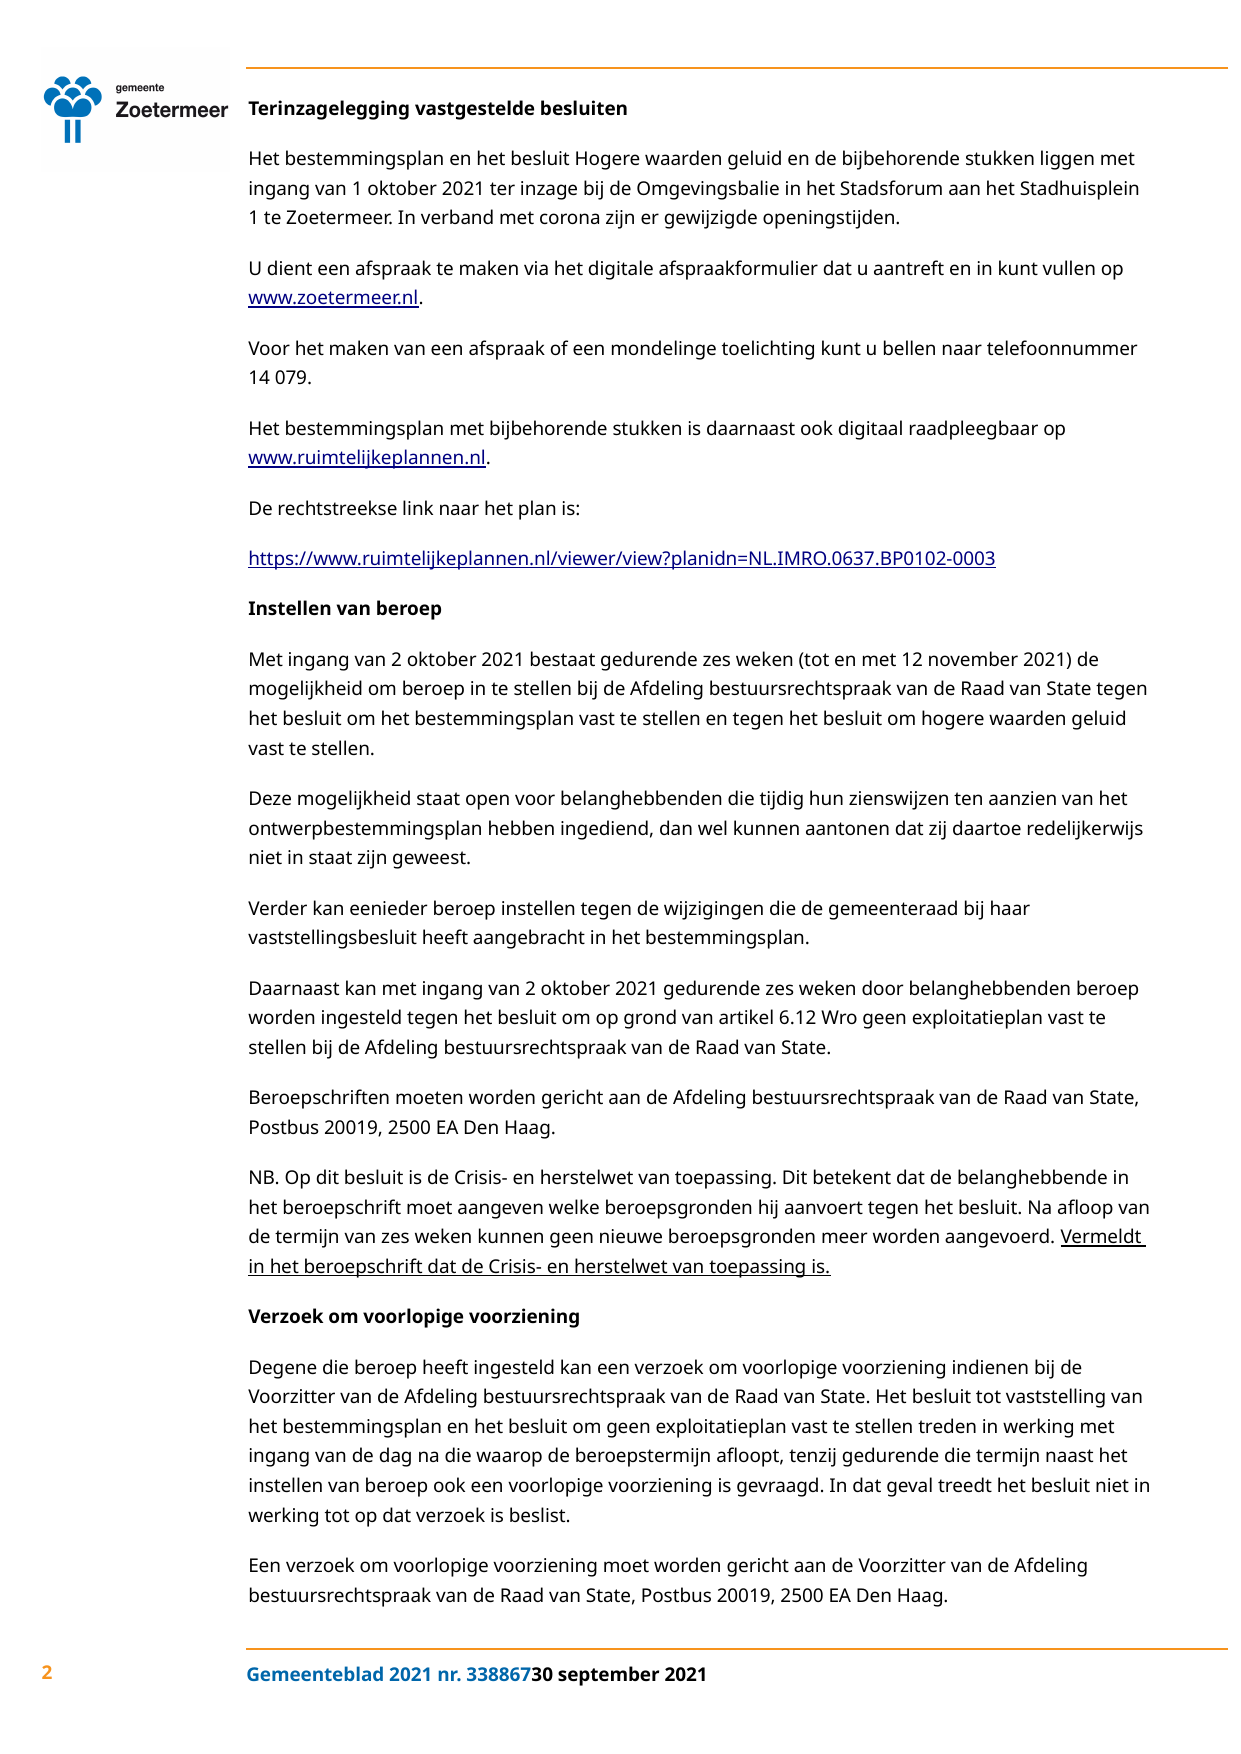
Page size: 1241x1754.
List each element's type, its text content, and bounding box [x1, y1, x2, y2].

text https://www.ruimtelijkeplannen.nl/viewer/view?planidn=NL.IMRO.0637.BP0102-0003 [248, 545, 1152, 571]
text Degene die beroep heeft ingesteld kan een verzoek om voorlopige voorziening indienen bij de Voorzitter van de Afdeling bestuursrechtspraak van de Raad van State. Het besluit tot vaststelling van het bestemmingsplan en het besluit om geen exploitatieplan vast te stellen treden in werking met ingang van de dag na die waarop de beroepstermijn afloopt, tenzij gedurende die termijn naast het instellen van beroep ook een voorlopige voorziening is gevraagd. In dat geval treedt het besluit niet in werking tot op dat verzoek is beslist. [248, 1354, 1152, 1528]
text Een verzoek om voorlopige voorziening moet worden gericht aan de Voorzitter van de Afdeling bestuursrechtspraak van de Raad van State, Postbus 20019, 2500 EA Den Haag. [248, 1552, 1152, 1608]
picture [41, 47, 231, 172]
text Beroepschriften moeten worden gericht aan de Afdeling bestuursrechtspraak van de Raad van State, Postbus 20019, 2500 EA Den Haag. [248, 1084, 1152, 1140]
text Voor het maken van een afspraak of een mondelinge toelichting kunt u bellen naar telefoonnummer 14 079. [248, 335, 1152, 390]
text De rechtstreekse link naar het plan is: [248, 495, 1152, 521]
text Deze mogelijkheid staat open voor belanghebbenden die tijdig hun zienswijzen ten aanzien van het ontwerpbestemmingsplan hebben ingediend, dan wel kunnen aantonen dat zij daartoe redelijkerwijs niet in staat zijn geweest. [248, 785, 1152, 870]
text Instellen van beroep [248, 596, 1152, 621]
text Verzoek om voorlopige voorziening [248, 1303, 1152, 1329]
text Daarnaast kan met ingang van 2 oktober 2021 gedurende zes weken door belanghebbenden beroep worden ingesteld tegen het besluit om op grond van artikel 6.12 Wro geen exploitatieplan vast te stellen bij de Afdeling bestuursrechtspraak van de Raad van State. [248, 975, 1152, 1060]
text Het bestemmingsplan en het besluit Hogere waarden geluid en de bijbehorende stukken liggen met ingang van 1 oktober 2021 ter inzage bij de Omgevingsbalie in het Stadsforum aan het Stadhuisplein 1 te Zoetermeer. In verband met corona zijn er gewijzigde openingstijden. [248, 145, 1152, 230]
text Het bestemmingsplan met bijbehorende stukken is daarnaast ook digitaal raadpleegbaar op www.ruimtelijkeplannen.nl. [248, 415, 1152, 470]
text Verder kan eenieder beroep instellen tegen de wijzigingen die de gemeenteraad bij haar vaststellingsbesluit heeft aangebracht in het bestemmingsplan. [248, 895, 1152, 950]
text U dient een afspraak te maken via het digitale afspraakformulier dat u aantreft en in kunt vullen op www.zoetermeer.nl. [248, 255, 1152, 310]
text Terinzagelegging vastgestelde besluiten [248, 95, 1152, 121]
text NB. Op dit besluit is de Crisis- en herstelwet van toepassing. Dit betekent dat de belanghebbende in het beroepschrift moet aangeven welke beroepsgronden hij aanvoert tegen het besluit. Na afloop van de termijn van zes weken kunnen geen nieuwe beroepsgronden meer worden aangevoerd. Vermeldt in het beroepschrift dat de Crisis- en herstelwet van toepassing is. [248, 1164, 1152, 1279]
text Met ingang van 2 oktober 2021 bestaat gedurende zes weken (tot en met 12 november 2021) de mogelijkheid om beroep in te stellen bij de Afdeling bestuursrechtspraak van de Raad van State tegen het besluit om het bestemmingsplan vast te stellen en tegen het besluit om hogere waarden geluid vast te stellen. [248, 646, 1152, 761]
